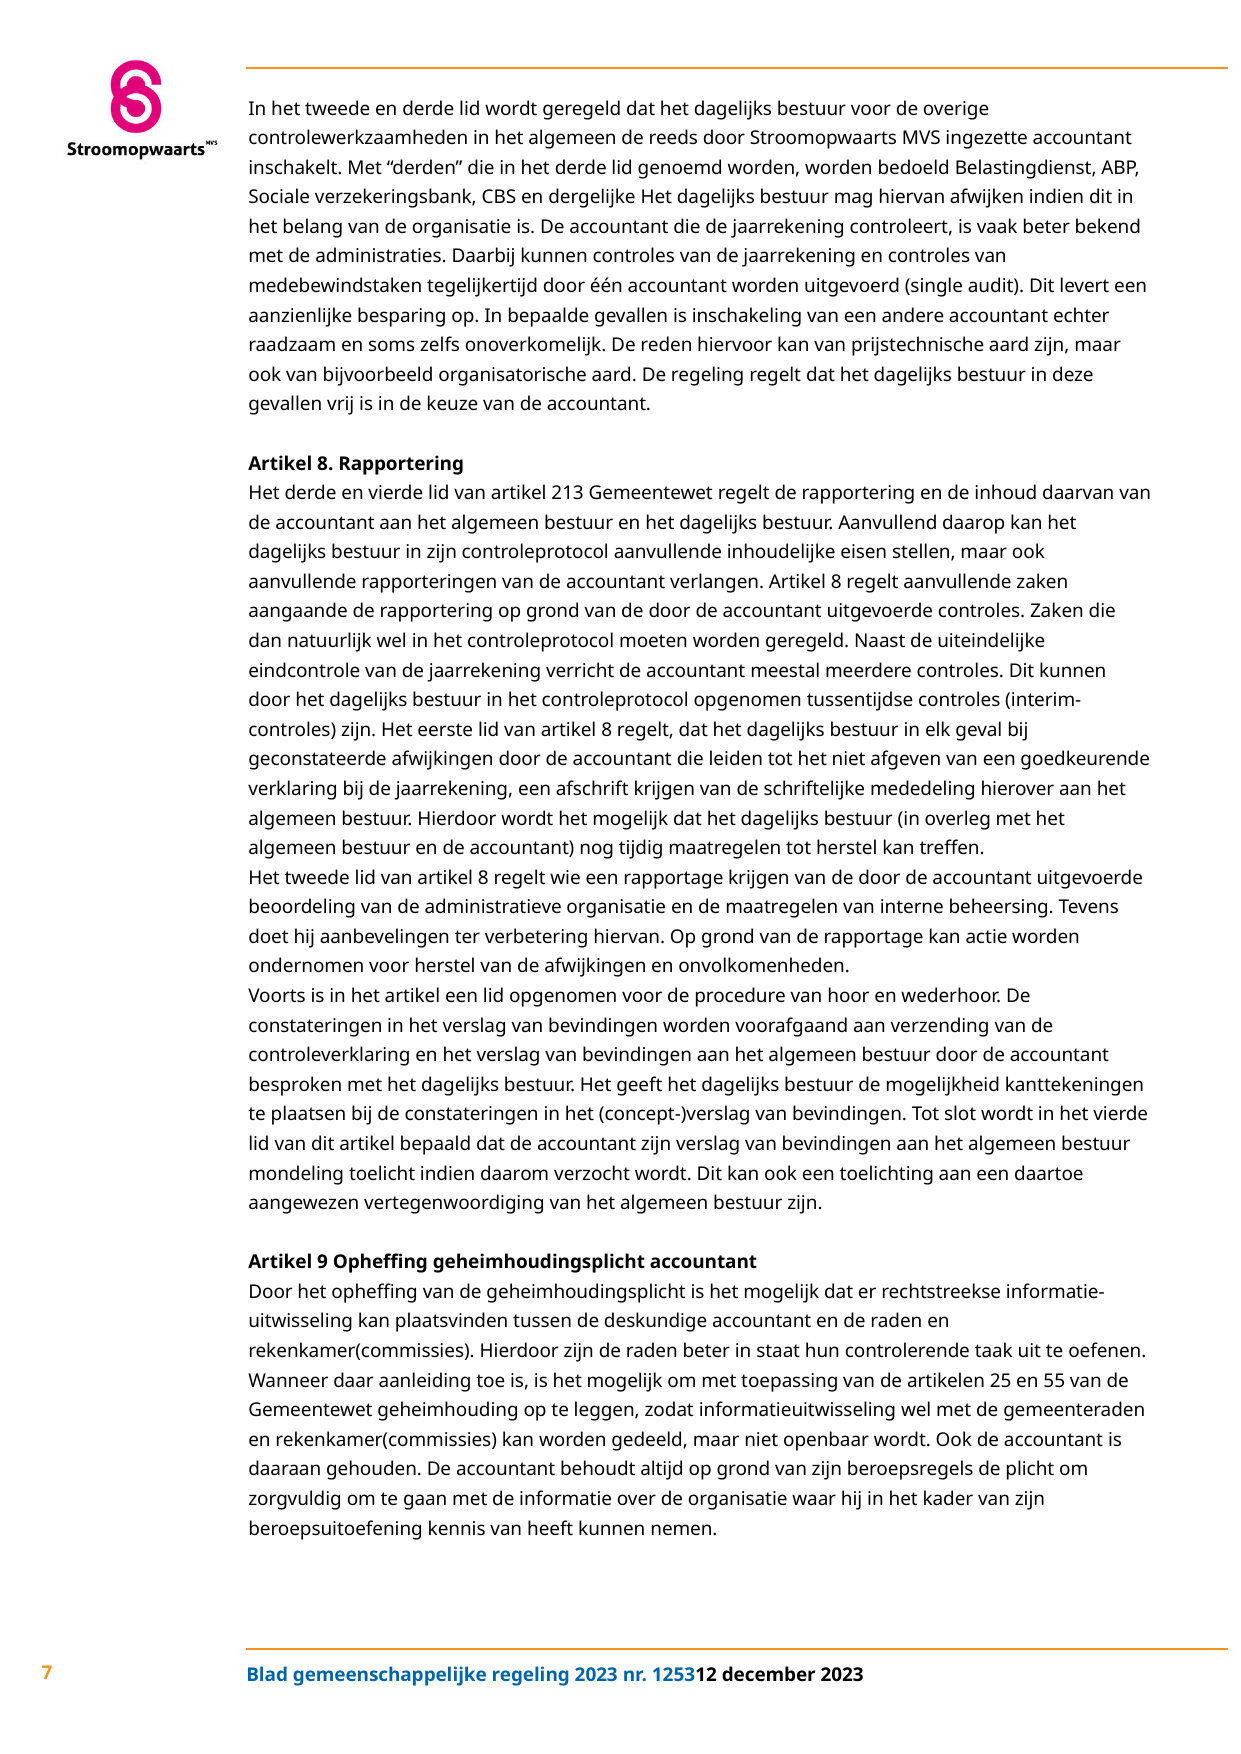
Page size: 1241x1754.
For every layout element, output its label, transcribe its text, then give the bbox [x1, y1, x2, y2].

text Het tweede lid van artikel 8 regelt wie een rapportage krijgen van de door de accountant uitgevoerde beoordeling van de administratieve organisatie en de maatregelen van interne beheersing. Tevens doet hij aanbevelingen ter verbetering hiervan. Op grond van de rapportage kan actie worden ondernomen voor herstel van de afwijkingen en onvolkomenheden. [248, 864, 1152, 978]
text Door het opheffing van de geheimhoudingsplicht is het mogelijk dat er rechtstreekse informatie-uitwisseling kan plaatsvinden tussen de deskundige accountant en de raden en rekenkamer(commissies). Hierdoor zijn de raden beter in staat hun controlerende taak uit te oefenen. Wanneer daar aanleiding toe is, is het mogelijk om met toepassing van de artikelen 25 en 55 van de Gemeentewet geheimhouding op te leggen, zodat informatieuitwisseling wel met de gemeenteraden en rekenkamer(commissies) kan worden gedeeld, maar niet openbaar wordt. Ook de accountant is daaraan gehouden. De accountant behoudt altijd op grond van zijn beroepsregels de plicht om zorgvuldig om te gaan met de informatie over de organisatie waar hij in het kader van zijn beroepsuitoefening kennis van heeft kunnen nemen. [248, 1278, 1152, 1541]
text Het derde en vierde lid van artikel 213 Gemeentewet regelt de rapportering en de inhoud daarvan van de accountant aan het algemeen bestuur en het dagelijks bestuur. Aanvullend daarop kan het dagelijks bestuur in zijn controleprotocol aanvullende inhoudelijke eisen stellen, maar ook aanvullende rapporteringen van de accountant verlangen. Artikel 8 regelt aanvullende zaken aangaande de rapportering op grond van de door de accountant uitgevoerde controles. Zaken die dan natuurlijk wel in het controleprotocol moeten worden geregeld. Naast de uiteindelijke eindcontrole van de jaarrekening verricht de accountant meestal meerdere controles. Dit kunnen door het dagelijks bestuur in het controleprotocol opgenomen tussentijdse controles (interim-controles) zijn. Het eerste lid van artikel 8 regelt, dat het dagelijks bestuur in elk geval bij geconstateerde afwijkingen door de accountant die leiden tot het niet afgeven van een goedkeurende verklaring bij de jaarrekening, een afschrift krijgen van de schriftelijke mededeling hierover aan het algemeen bestuur. Hierdoor wordt het mogelijk dat het dagelijks bestuur (in overleg met het algemeen bestuur en de accountant) nog tijdig maatregelen tot herstel kan treffen. [248, 479, 1152, 860]
text In het tweede en derde lid wordt geregeld dat het dagelijks bestuur voor de overige controlewerkzaamheden in het algemeen de reeds door Stroomopwaarts MVS ingezette accountant inschakelt. Met “derden” die in het derde lid genoemd worden, worden bedoeld Belastingdienst, ABP, Sociale verzekeringsbank, CBS en dergelijke Het dagelijks bestuur mag hiervan afwijken indien dit in het belang van de organisatie is. De accountant die de jaarrekening controleert, is vaak beter bekend met de administraties. Daarbij kunnen controles van de jaarrekening en controles van medebewindstaken tegelijkertijd door één accountant worden uitgevoerd (single audit). Dit levert een aanzienlijke besparing op. In bepaalde gevallen is inschakeling van een andere accountant echter raadzaam en soms zelfs onoverkomelijk. De reden hiervoor kan van prijstechnische aard zijn, maar ook van bijvoorbeeld organisatorische aard. De regeling regelt dat het dagelijks bestuur in deze gevallen vrij is in de keuze van de accountant. [248, 95, 1152, 416]
picture [41, 47, 231, 172]
text Artikel 8. Rapportering [248, 450, 1152, 476]
text Voorts is in het artikel een lid opgenomen voor de procedure van hoor en wederhoor. De constateringen in het verslag van bevindingen worden voorafgaand aan verzending van de controleverklaring en het verslag van bevindingen aan het algemeen bestuur door de accountant besproken met het dagelijks bestuur. Het geeft het dagelijks bestuur de mogelijkheid kanttekeningen te plaatsen bij de constateringen in het (concept-)verslag van bevindingen. Tot slot wordt in het vierde lid van dit artikel bepaald dat de accountant zijn verslag van bevindingen aan het algemeen bestuur mondeling toelicht indien daarom verzocht wordt. Dit kan ook een toelichting aan een daartoe aangewezen vertegenwoordiging van het algemeen bestuur zijn. [248, 982, 1152, 1215]
text Artikel 9 Opheffing geheimhoudingsplicht accountant [248, 1248, 1152, 1274]
